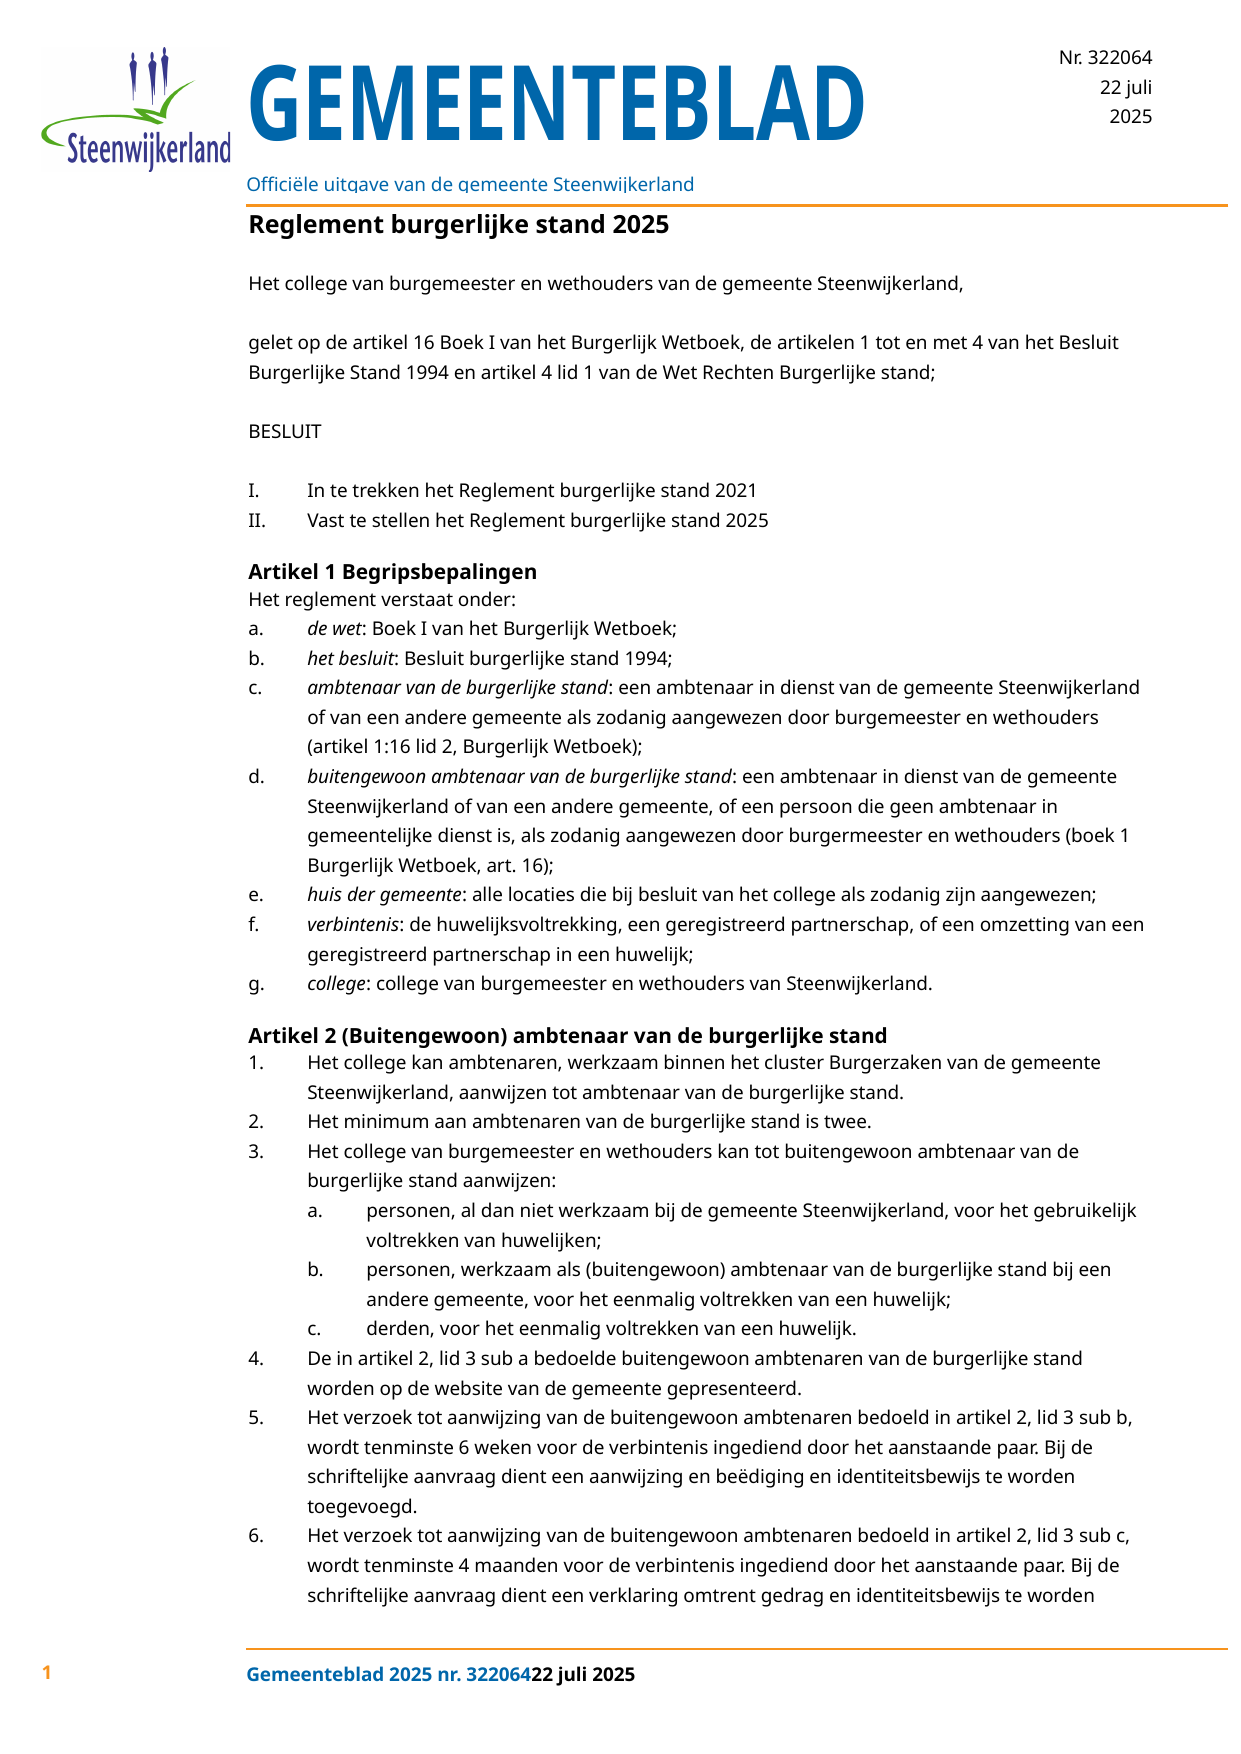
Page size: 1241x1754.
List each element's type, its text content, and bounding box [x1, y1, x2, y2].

text Het college van burgemeester en wethouders van de gemeente Steenwijkerland, [248, 270, 1152, 296]
text Reglement burgerlijke stand 2025 [248, 207, 1152, 241]
list Het college van burgemeester en wethouders kan tot buitengewoon ambtenaar van de burgerlijke stand aanwijzen: [248, 1138, 1152, 1193]
list derden, voor het eenmalig voltrekken van een huwelijk. [307, 1316, 1152, 1341]
text Artikel 2 (Buitengewoon) ambtenaar van de burgerlijke stand [248, 1021, 1152, 1049]
list huis der gemeente: alle locaties die bij besluit van het college als zodanig zijn aangewezen; [248, 882, 1152, 907]
list ambtenaar van de burgerlijke stand: een ambtenaar in dienst van de gemeente Steenwijkerland of van een andere gemeente als zodanig aangewezen door burgemeester en wethouders (artikel 1:16 lid 2, Burgerlijk Wetboek); [248, 674, 1152, 759]
list college: college van burgemeester en wethouders van Steenwijkerland. [248, 970, 1152, 996]
text Het reglement verstaat onder: [248, 586, 1152, 612]
list buitengewoon ambtenaar van de burgerlijke stand: een ambtenaar in dienst van de gemeente Steenwijkerland of van een andere gemeente, of een persoon die geen ambtenaar in gemeentelijke dienst is, als zodanig aangewezen door burgermeester en wethouders (boek 1 Burgerlijk Wetboek, art. 16); [248, 763, 1152, 878]
text Artikel 1 Begripsbepalingen [248, 557, 1152, 586]
text BESLUIT [248, 418, 1152, 444]
list de wet: Boek I van het Burgerlijk Wetboek; [248, 615, 1152, 641]
list Het verzoek tot aanwijzing van de buitengewoon ambtenaren bedoeld in artikel 2, lid 3 sub b, wordt tenminste 6 weken voor de verbintenis ingediend door het aanstaande paar. Bij de schriftelijke aanvraag dient een aanwijzing en beëdiging en identiteitsbewijs te worden toegevoegd. [248, 1404, 1152, 1519]
list verbintenis: de huwelijksvoltrekking, een geregistreerd partnerschap, of een omzetting van een geregistreerd partnerschap in een huwelijk; [248, 911, 1152, 967]
list personen, al dan niet werkzaam bij de gemeente Steenwijkerland, voor het gebruikelijk voltrekken van huwelijken; [307, 1197, 1152, 1252]
picture [41, 47, 231, 172]
list personen, werkzaam als (buitengewoon) ambtenaar van de burgerlijke stand bij een andere gemeente, voor het eenmalig voltrekken van een huwelijk; [307, 1256, 1152, 1312]
list het besluit: Besluit burgerlijke stand 1994; [248, 645, 1152, 671]
list Het verzoek tot aanwijzing van de buitengewoon ambtenaren bedoeld in artikel 2, lid 3 sub c, wordt tenminste 4 maanden voor de verbintenis ingediend door het aanstaande paar. Bij de schriftelijke aanvraag dient een verklaring omtrent gedrag en identiteitsbewijs te worden [248, 1523, 1152, 1607]
list De in artikel 2, lid 3 sub a bedoelde buitengewoon ambtenaren van de burgerlijke stand worden op de website van de gemeente gepresenteerd. [248, 1345, 1152, 1400]
list Het college kan ambtenaren, werkzaam binnen het cluster Burgerzaken van de gemeente Steenwijkerland, aanwijzen tot ambtenaar van de burgerlijke stand. [248, 1049, 1152, 1104]
list Vast te stellen het Reglement burgerlijke stand 2025 [248, 507, 1152, 533]
list Het minimum aan ambtenaren van de burgerlijke stand is twee. [248, 1108, 1152, 1134]
text gelet op de artikel 16 Boek I van het Burgerlijk Wetboek, de artikelen 1 tot en met 4 van het Besluit Burgerlijke Stand 1994 en artikel 4 lid 1 van de Wet Rechten Burgerlijke stand; [248, 329, 1152, 385]
list In te trekken het Reglement burgerlijke stand 2021 [248, 477, 1152, 503]
